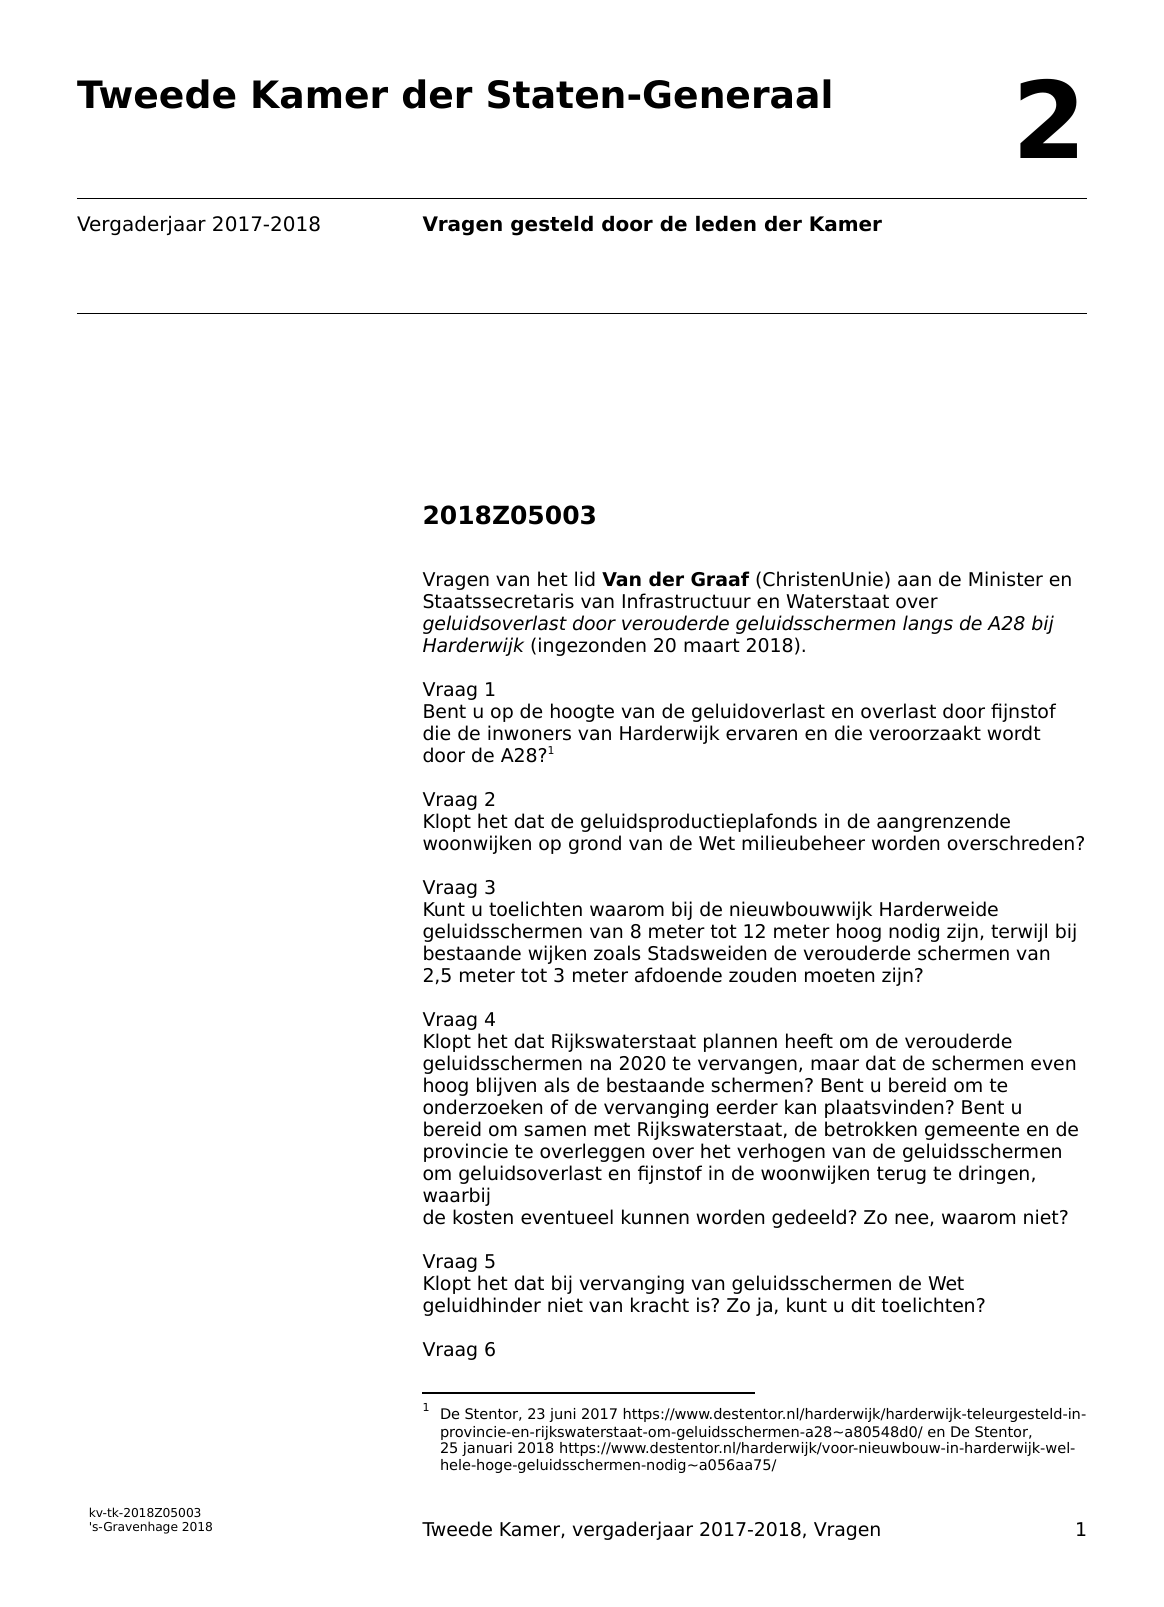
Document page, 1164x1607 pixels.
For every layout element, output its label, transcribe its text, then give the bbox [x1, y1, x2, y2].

text 's-Gravenhage 2018 [88, 1520, 323, 1534]
text Vraag 6 [422, 1339, 1087, 1361]
text De Stentor, 23 juni 2017 https://www.destentor.nl/harderwijk/harderwijk-teleurgesteld-in-provincie-en-rijkswaterstaat-om-geluidsschermen-a28~a80548d0/ en De Stentor, 25 januari 2018 https://www.destentor.nl/harderwijk/voor-nieuwbouw-in-harderwijk-wel-hele-hoge-geluidsschermen-nodig~a056aa75/ [422, 1402, 1087, 1474]
text de kosten eventueel kunnen worden gedeeld? Zo nee, waarom niet? [422, 1207, 1087, 1229]
text Vraag 2 [422, 789, 1087, 811]
text Vraag 5 [422, 1251, 1087, 1273]
text Vragen van het lid Van der Graaf (ChristenUnie) aan de Minister en Staatssecretaris van Infrastructuur en Waterstaat over geluidsoverlast door verouderde geluidsschermen langs de A28 bij Harderwijk (ingezonden 20 maart 2018). [422, 569, 1087, 657]
text Klopt het dat de geluidsproductieplafonds in de aangrenzende woonwijken op grond van de Wet milieubeheer worden overschreden? [422, 811, 1087, 855]
text Vraag 1 [422, 679, 1087, 701]
text Vraag 4 [422, 1009, 1087, 1031]
text kv-tk-2018Z05003 [88, 1506, 323, 1520]
text Vraag 3 [422, 877, 1087, 899]
table_cell Vergaderjaar 2017-2018 [77, 199, 422, 313]
table_cell Vragen gesteld door de leden der Kamer [422, 199, 1087, 313]
text Kunt u toelichten waarom bij de nieuwbouwwijk Harderweide geluidsschermen van 8 meter tot 12 meter hoog nodig zijn, terwijl bij bestaande wijken zoals Stadsweiden de verouderde schermen van 2,5 meter tot 3 meter afdoende zouden moeten zijn? [422, 899, 1087, 987]
table_header 2 [886, 59, 1087, 198]
text Klopt het dat Rijkswaterstaat plannen heeft om de verouderde geluidsschermen na 2020 te vervangen, maar dat de schermen even hoog blijven als de bestaande schermen? Bent u bereid om te onderzoeken of de vervanging eerder kan plaatsvinden? Bent u bereid om samen met Rijkswaterstaat, de betrokken gemeente en de provincie te overleggen over het verhogen van de geluidsschermen om geluidsoverlast en fijnstof in de woonwijken terug te dringen, waarbij [422, 1031, 1087, 1207]
text Klopt het dat bij vervanging van geluidsschermen de Wet geluidhinder niet van kracht is? Zo ja, kunt u dit toelichten? [422, 1273, 1087, 1317]
text Bent u op de hoogte van de geluidoverlast en overlast door fijnstof die de inwoners van Harderwijk ervaren en die veroorzaakt wordt door de A28? [422, 701, 1087, 767]
table_header Tweede Kamer der Staten-Generaal [77, 59, 886, 198]
text 2018Z05003 [422, 501, 1087, 531]
